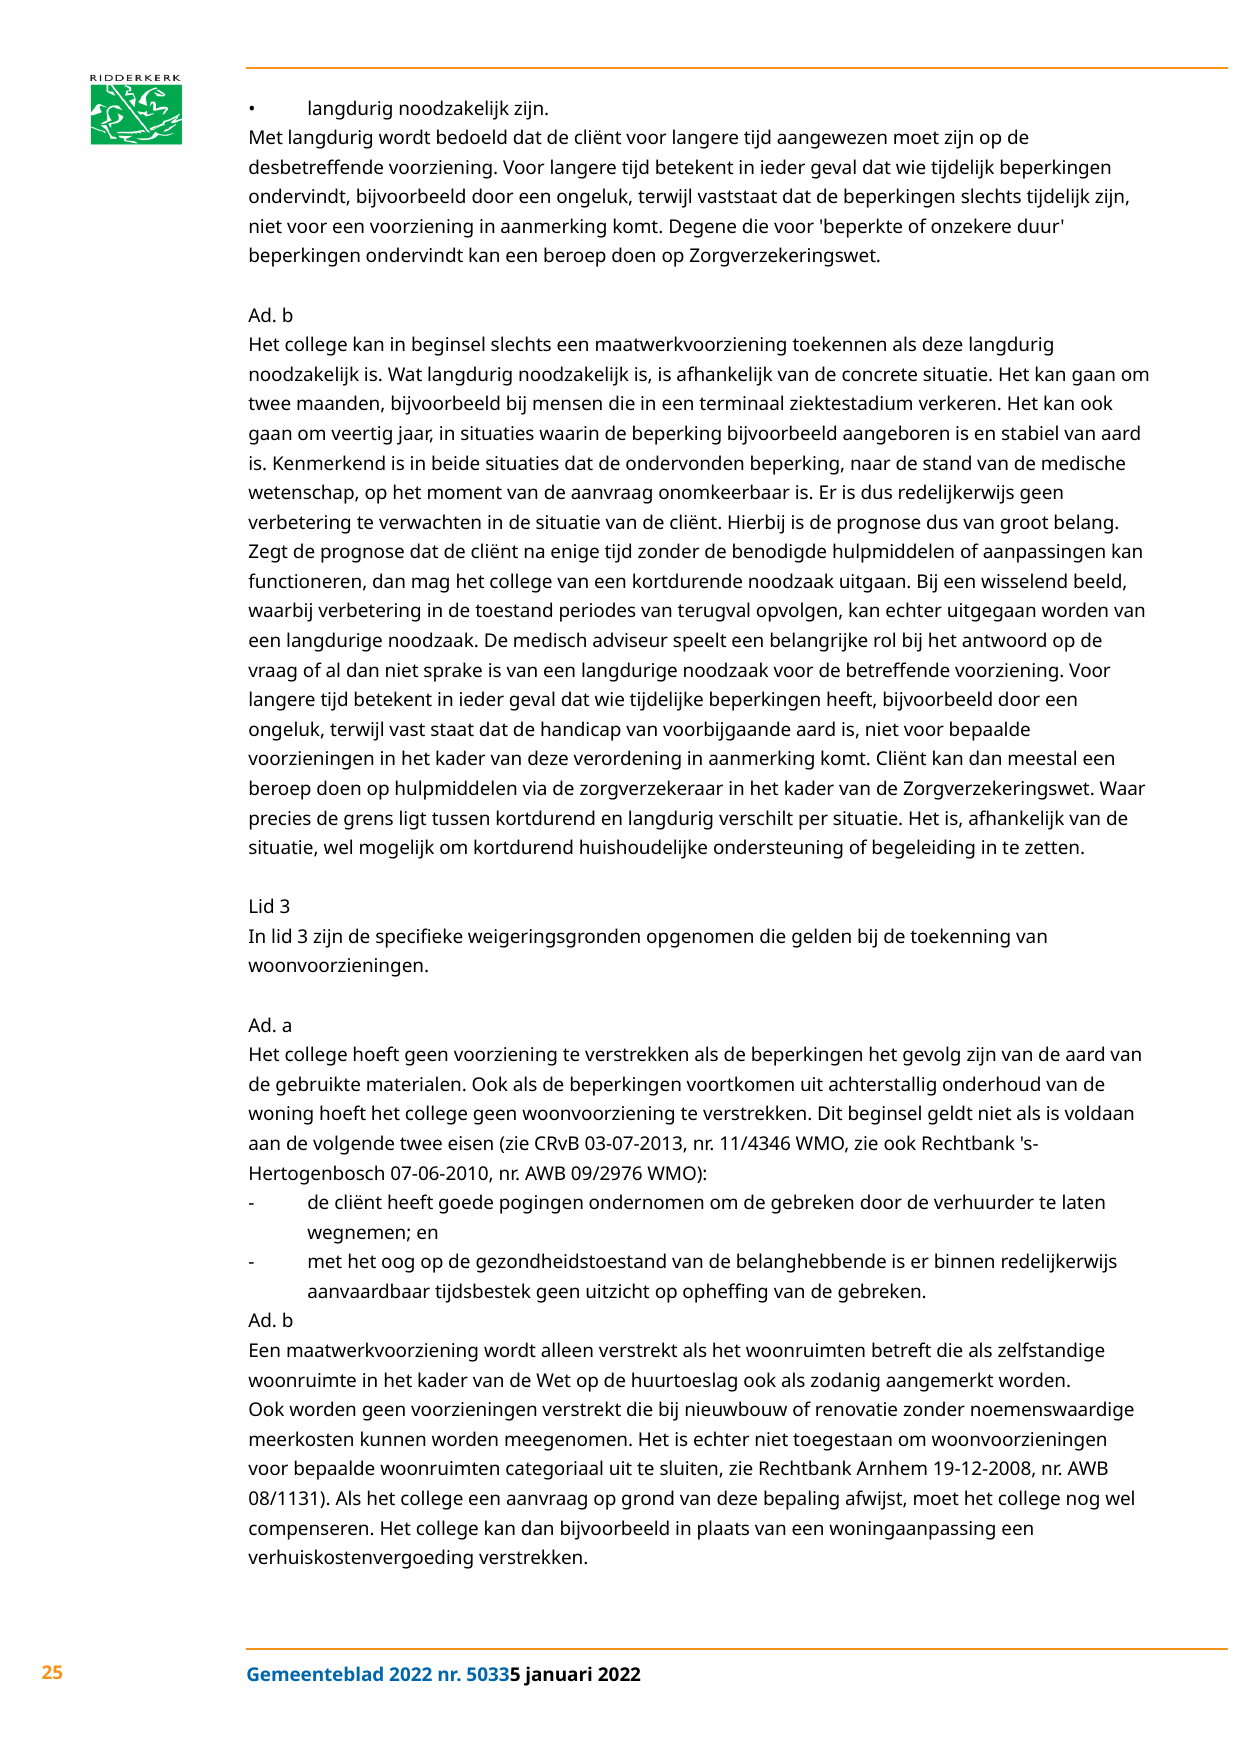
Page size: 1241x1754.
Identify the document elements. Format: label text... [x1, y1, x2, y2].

text Ook worden geen voorzieningen verstrekt die bij nieuwbouw of renovatie zonder noemenswaardige meerkosten kunnen worden meegenomen. Het is echter niet toegestaan om woonvoorzieningen voor bepaalde woonruimten categoriaal uit te sluiten, zie Rechtbank Arnhem 19-12-2008, nr. AWB 08/1131). Als het college een aanvraag op grond van deze bepaling afwijst, moet het college nog wel compenseren. Het college kan dan bijvoorbeeld in plaats van een woningaanpassing een verhuiskostenvergoeding verstrekken. [248, 1396, 1152, 1570]
text Een maatwerkvoorziening wordt alleen verstrekt als het woonruimten betreft die als zelfstandige woonruimte in het kader van de Wet op de huurtoeslag ook als zodanig aangemerkt worden. [248, 1337, 1152, 1393]
text Ad. a [248, 1012, 1152, 1038]
list met het oog op de gezondheidstoestand van de belanghebbende is er binnen redelijkerwijs aanvaardbaar tijdsbestek geen uitzicht op opheffing van de gebreken. [248, 1248, 1152, 1304]
text Ad. b [248, 1308, 1152, 1333]
text Het college hoeft geen voorziening te verstrekken als de beperkingen het gevolg zijn van de aard van de gebruikte materialen. Ook als de beperkingen voortkomen uit achterstallig onderhoud van de woning hoeft het college geen woonvoorziening te verstrekken. Dit beginsel geldt niet als is voldaan aan de volgende twee eisen (zie CRvB 03-07-2013, nr. 11/4346 WMO, zie ook Rechtbank 's-Hertogenbosch 07-06-2010, nr. AWB 09/2976 WMO): [248, 1041, 1152, 1186]
text Het college kan in beginsel slechts een maatwerkvoorziening toekennen als deze langdurig noodzakelijk is. Wat langdurig noodzakelijk is, is afhankelijk van de concrete situatie. Het kan gaan om twee maanden, bijvoorbeeld bij mensen die in een terminaal ziektestadium verkeren. Het kan ook gaan om veertig jaar, in situaties waarin de beperking bijvoorbeeld aangeboren is en stabiel van aard is. Kenmerkend is in beide situaties dat de ondervonden beperking, naar de stand van de medische wetenschap, op het moment van de aanvraag onomkeerbaar is. Er is dus redelijkerwijs geen verbetering te verwachten in de situatie van de cliënt. Hierbij is de prognose dus van groot belang. Zegt de prognose dat de cliënt na enige tijd zonder de benodigde hulpmiddelen of aanpassingen kan functioneren, dan mag het college van een kortdurende noodzaak uitgaan. Bij een wisselend beeld, waarbij verbetering in de toestand periodes van terugval opvolgen, kan echter uitgegaan worden van een langdurige noodzaak. De medisch adviseur speelt een belangrijke rol bij het antwoord op de vraag of al dan niet sprake is van een langdurige noodzaak voor de betreffende voorziening. Voor langere tijd betekent in ieder geval dat wie tijdelijke beperkingen heeft, bijvoorbeeld door een ongeluk, terwijl vast staat dat de handicap van voorbijgaande aard is, niet voor bepaalde voorzieningen in het kader van deze verordening in aanmerking komt. Cliënt kan dan meestal een beroep doen op hulpmiddelen via de zorgverzekeraar in het kader van de Zorgverzekeringswet. Waar precies de grens ligt tussen kortdurend en langdurig verschilt per situatie. Het is, afhankelijk van de situatie, wel mogelijk om kortdurend huishoudelijke ondersteuning of begeleiding in te zetten. [248, 331, 1152, 860]
text Ad. b [248, 302, 1152, 328]
text In lid 3 zijn de specifieke weigeringsgronden opgenomen die gelden bij de toekenning van woonvoorzieningen. [248, 923, 1152, 978]
list langdurig noodzakelijk zijn. [248, 95, 1152, 121]
list de cliënt heeft goede pogingen ondernomen om de gebreken door de verhuurder te laten wegnemen; en [248, 1189, 1152, 1245]
text Lid 3 [248, 893, 1152, 919]
text Met langdurig wordt bedoeld dat de cliënt voor langere tijd aangewezen moet zijn op de desbetreffende voorziening. Voor langere tijd betekent in ieder geval dat wie tijdelijk beperkingen ondervindt, bijvoorbeeld door een ongeluk, terwijl vaststaat dat de beperkingen slechts tijdelijk zijn, niet voor een voorziening in aanmerking komt. Degene die voor 'beperkte of onzekere duur' beperkingen ondervindt kan een beroep doen op Zorgverzekeringswet. [248, 124, 1152, 268]
picture [41, 47, 231, 172]
